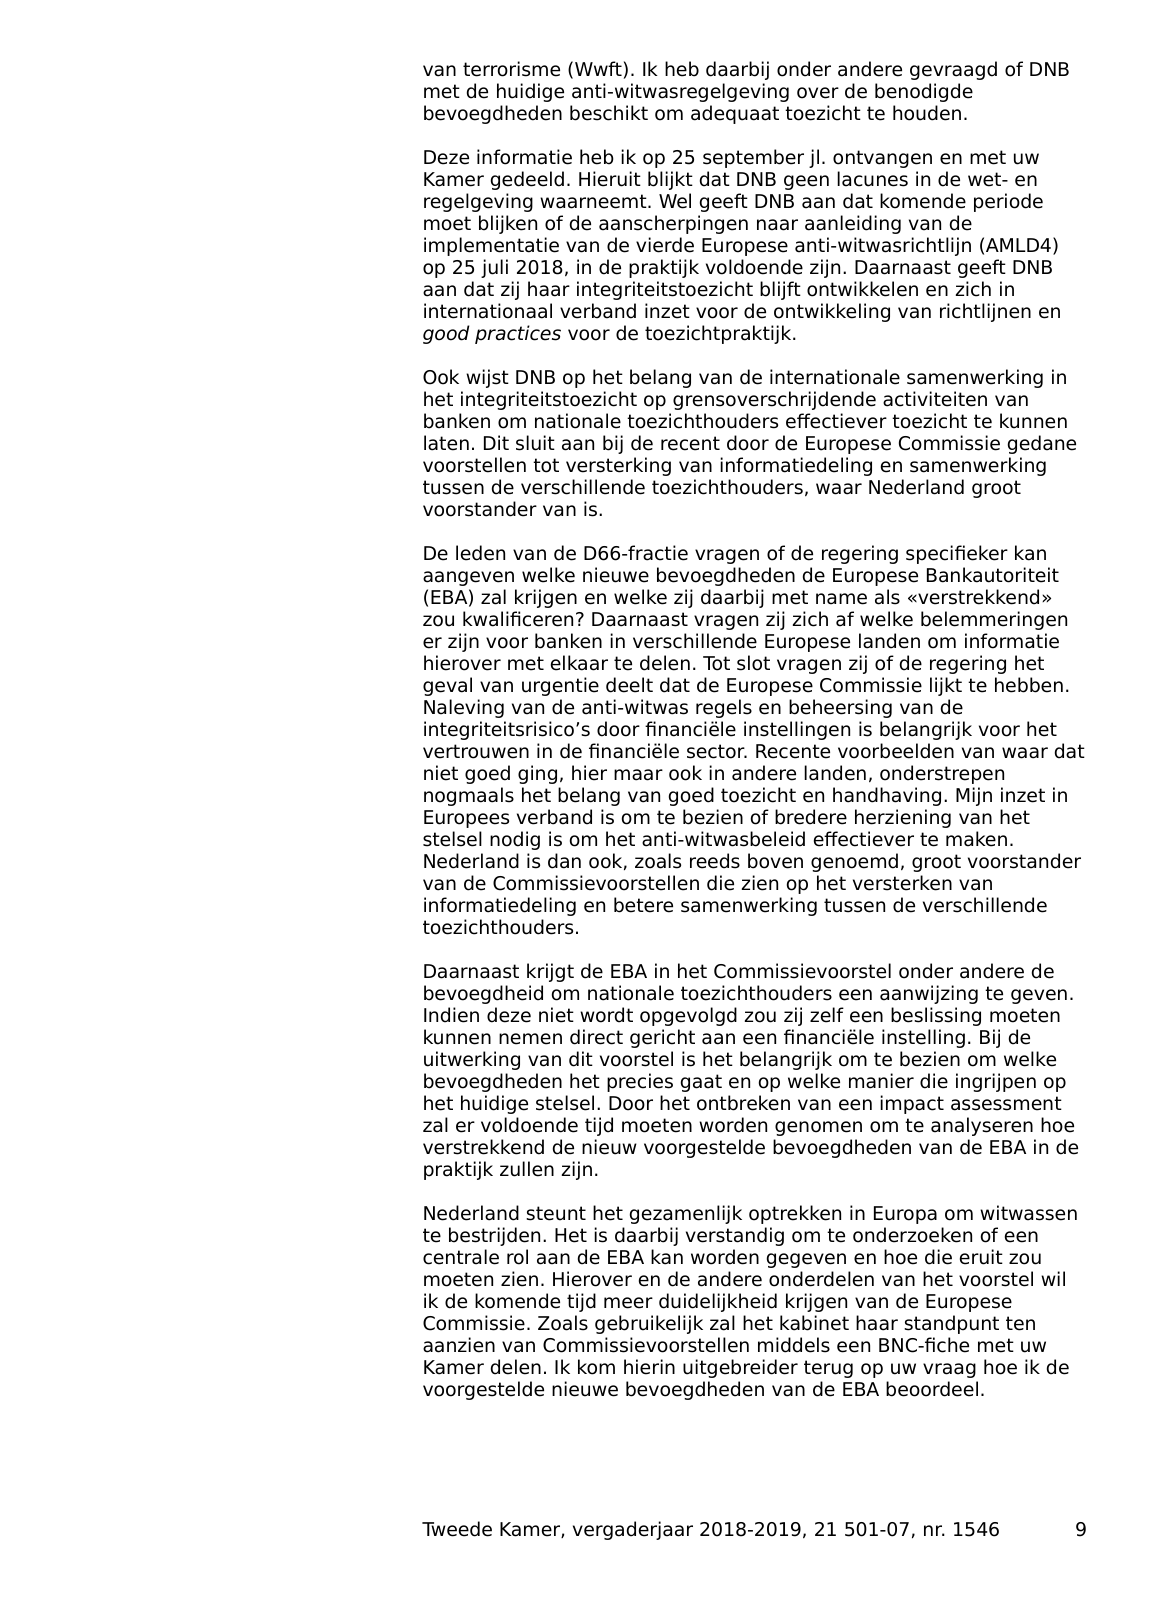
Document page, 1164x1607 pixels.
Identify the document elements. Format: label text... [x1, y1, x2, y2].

text Deze informatie heb ik op 25 september jl. ontvangen en met uw Kamer gedeeld. Hieruit blijkt dat DNB geen lacunes in de wet- en regelgeving waarneemt. Wel geeft DNB aan dat komende periode moet blijken of de aanscherpingen naar aanleiding van de implementatie van de vierde Europese anti-witwasrichtlijn (AMLD4) op 25 juli 2018, in de praktijk voldoende zijn. Daarnaast geeft DNB aan dat zij haar integriteitstoezicht blijft ontwikkelen en zich in internationaal verband inzet voor de ontwikkeling van richtlijnen en good practices voor de toezichtpraktijk. [422, 147, 1087, 345]
text van terrorisme (Wwft). Ik heb daarbij onder andere gevraagd of DNB met de huidige anti-witwasregelgeving over de benodigde bevoegdheden beschikt om adequaat toezicht te houden. [422, 59, 1087, 125]
text Nederland steunt het gezamenlijk optrekken in Europa om witwassen te bestrijden. Het is daarbij verstandig om te onderzoeken of een centrale rol aan de EBA kan worden gegeven en hoe die eruit zou moeten zien. Hierover en de andere onderdelen van het voorstel wil ik de komende tijd meer duidelijkheid krijgen van de Europese Commissie. Zoals gebruikelijk zal het kabinet haar standpunt ten aanzien van Commissievoorstellen middels een BNC-fiche met uw Kamer delen. Ik kom hierin uitgebreider terug op uw vraag hoe ik de voorgestelde nieuwe bevoegdheden van de EBA beoordeel. [422, 1203, 1087, 1401]
text Ook wijst DNB op het belang van de internationale samenwerking in het integriteitstoezicht op grensoverschrijdende activiteiten van banken om nationale toezichthouders effectiever toezicht te kunnen laten. Dit sluit aan bij de recent door de Europese Commissie gedane voorstellen tot versterking van informatiedeling en samenwerking tussen de verschillende toezichthouders, waar Nederland groot voorstander van is. [422, 367, 1087, 521]
text De leden van de D66-fractie vragen of de regering specifieker kan aangeven welke nieuwe bevoegdheden de Europese Bankautoriteit (EBA) zal krijgen en welke zij daarbij met name als «verstrekkend» zou kwalificeren? Daarnaast vragen zij zich af welke belemmeringen er zijn voor banken in verschillende Europese landen om informatie hierover met elkaar te delen. Tot slot vragen zij of de regering het geval van urgentie deelt dat de Europese Commissie lijkt te hebben. Naleving van de anti-witwas regels en beheersing van de integriteitsrisico’s door financiële instellingen is belangrijk voor het vertrouwen in de financiële sector. Recente voorbeelden van waar dat niet goed ging, hier maar ook in andere landen, onderstrepen nogmaals het belang van goed toezicht en handhaving. Mijn inzet in Europees verband is om te bezien of bredere herziening van het stelsel nodig is om het anti-witwasbeleid effectiever te maken. Nederland is dan ook, zoals reeds boven genoemd, groot voorstander van de Commissievoorstellen die zien op het versterken van informatiedeling en betere samenwerking tussen de verschillende toezichthouders. [422, 543, 1087, 939]
text Daarnaast krijgt de EBA in het Commissievoorstel onder andere de bevoegdheid om nationale toezichthouders een aanwijzing te geven. Indien deze niet wordt opgevolgd zou zij zelf een beslissing moeten kunnen nemen direct gericht aan een financiële instelling. Bij de uitwerking van dit voorstel is het belangrijk om te bezien om welke bevoegdheden het precies gaat en op welke manier die ingrijpen op het huidige stelsel. Door het ontbreken van een impact assessment zal er voldoende tijd moeten worden genomen om te analyseren hoe verstrekkend de nieuw voorgestelde bevoegdheden van de EBA in de praktijk zullen zijn. [422, 961, 1087, 1181]
